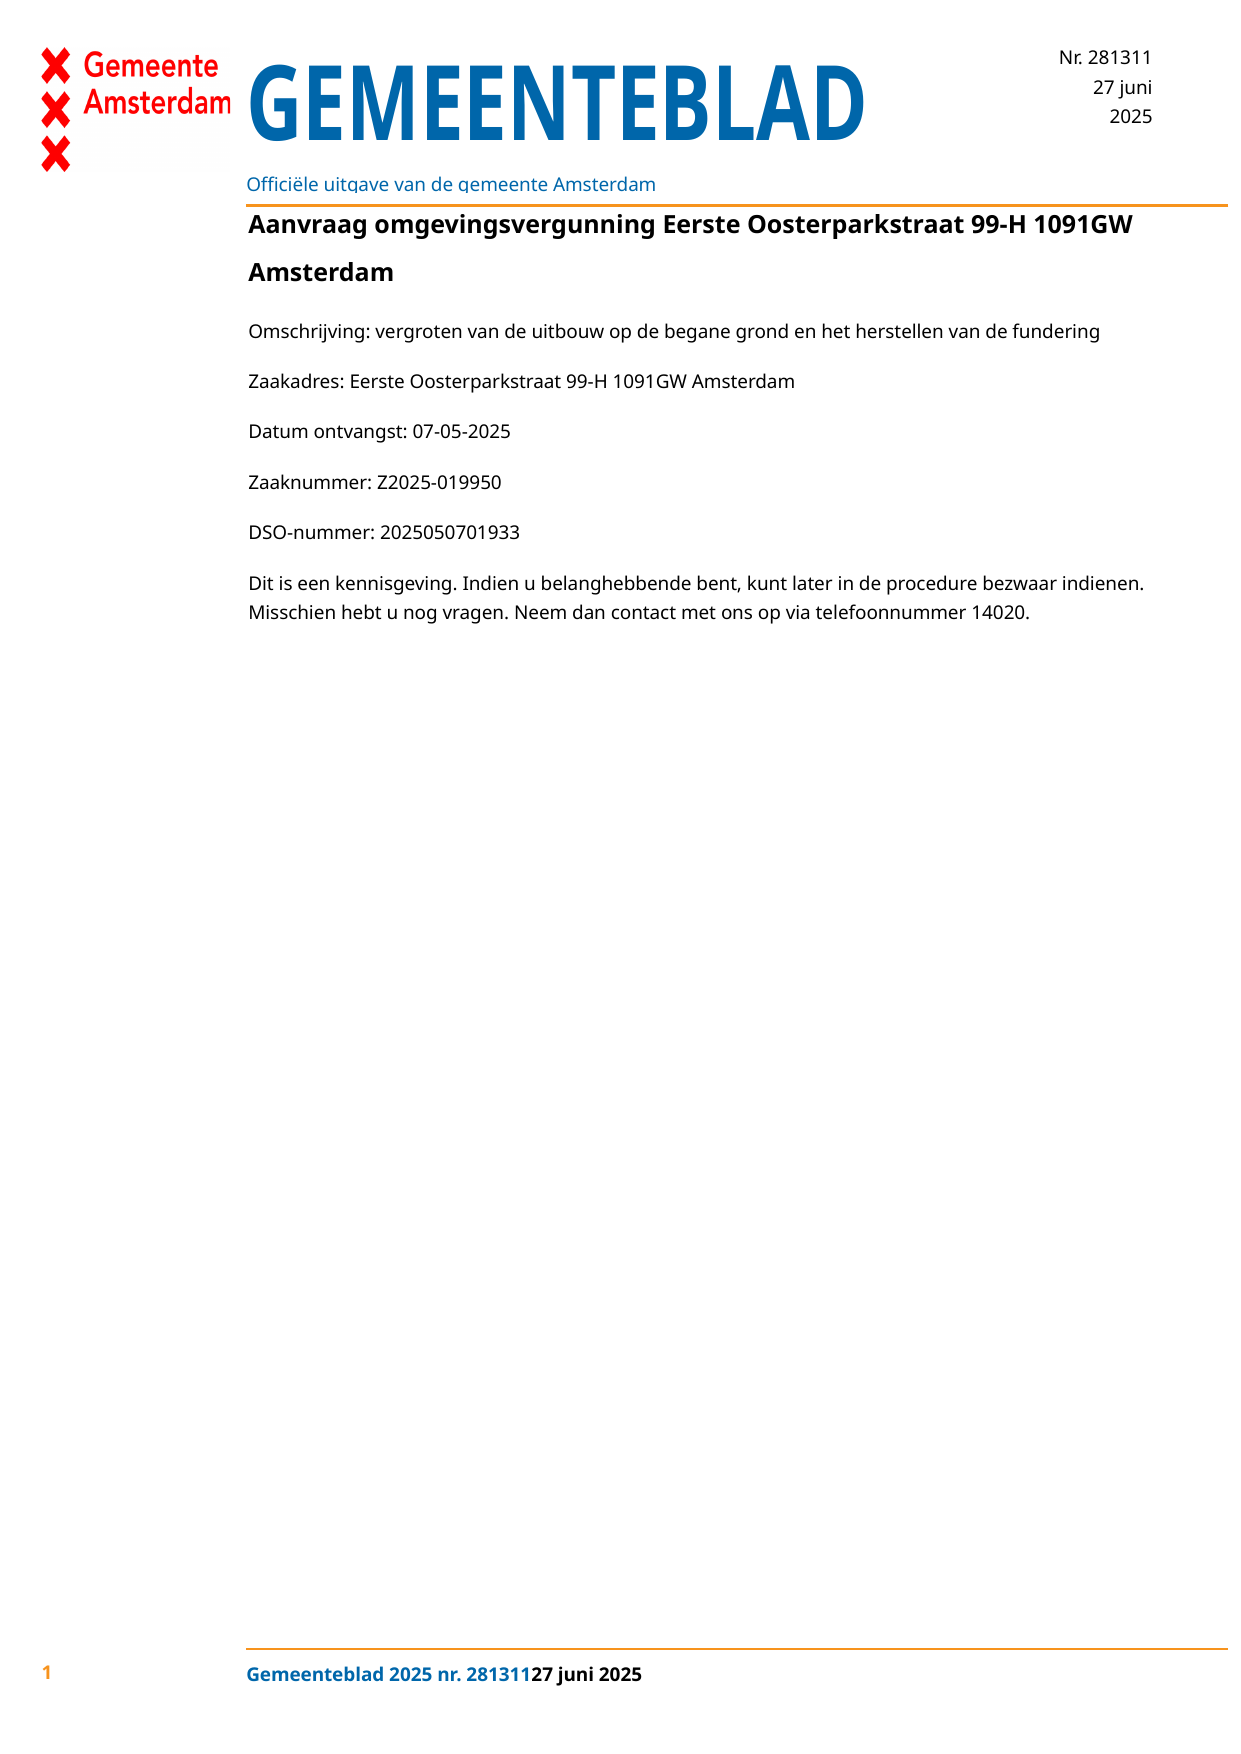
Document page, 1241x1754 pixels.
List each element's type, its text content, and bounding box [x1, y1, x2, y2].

text Dit is een kennisgeving. Indien u belanghebbende bent, kunt later in de procedure bezwaar indienen. Misschien hebt u nog vragen. Neem dan contact met ons op via telefoonnummer 14020. [248, 570, 1152, 625]
text DSO-nummer: 2025050701933 [248, 519, 1152, 545]
text Omschrijving: vergroten van de uitbouw op de begane grond en het herstellen van de fundering [248, 318, 1152, 344]
text Datum ontvangst: 07-05-2025 [248, 419, 1152, 444]
text Zaakadres: Eerste Oosterparkstraat 99-H 1091GW Amsterdam [248, 368, 1152, 394]
text Zaaknummer: Z2025-019950 [248, 469, 1152, 495]
picture [41, 47, 231, 172]
text Aanvraag omgevingsvergunning Eerste Oosterparkstraat 99-H 1091GW Amsterdam [248, 207, 1152, 288]
